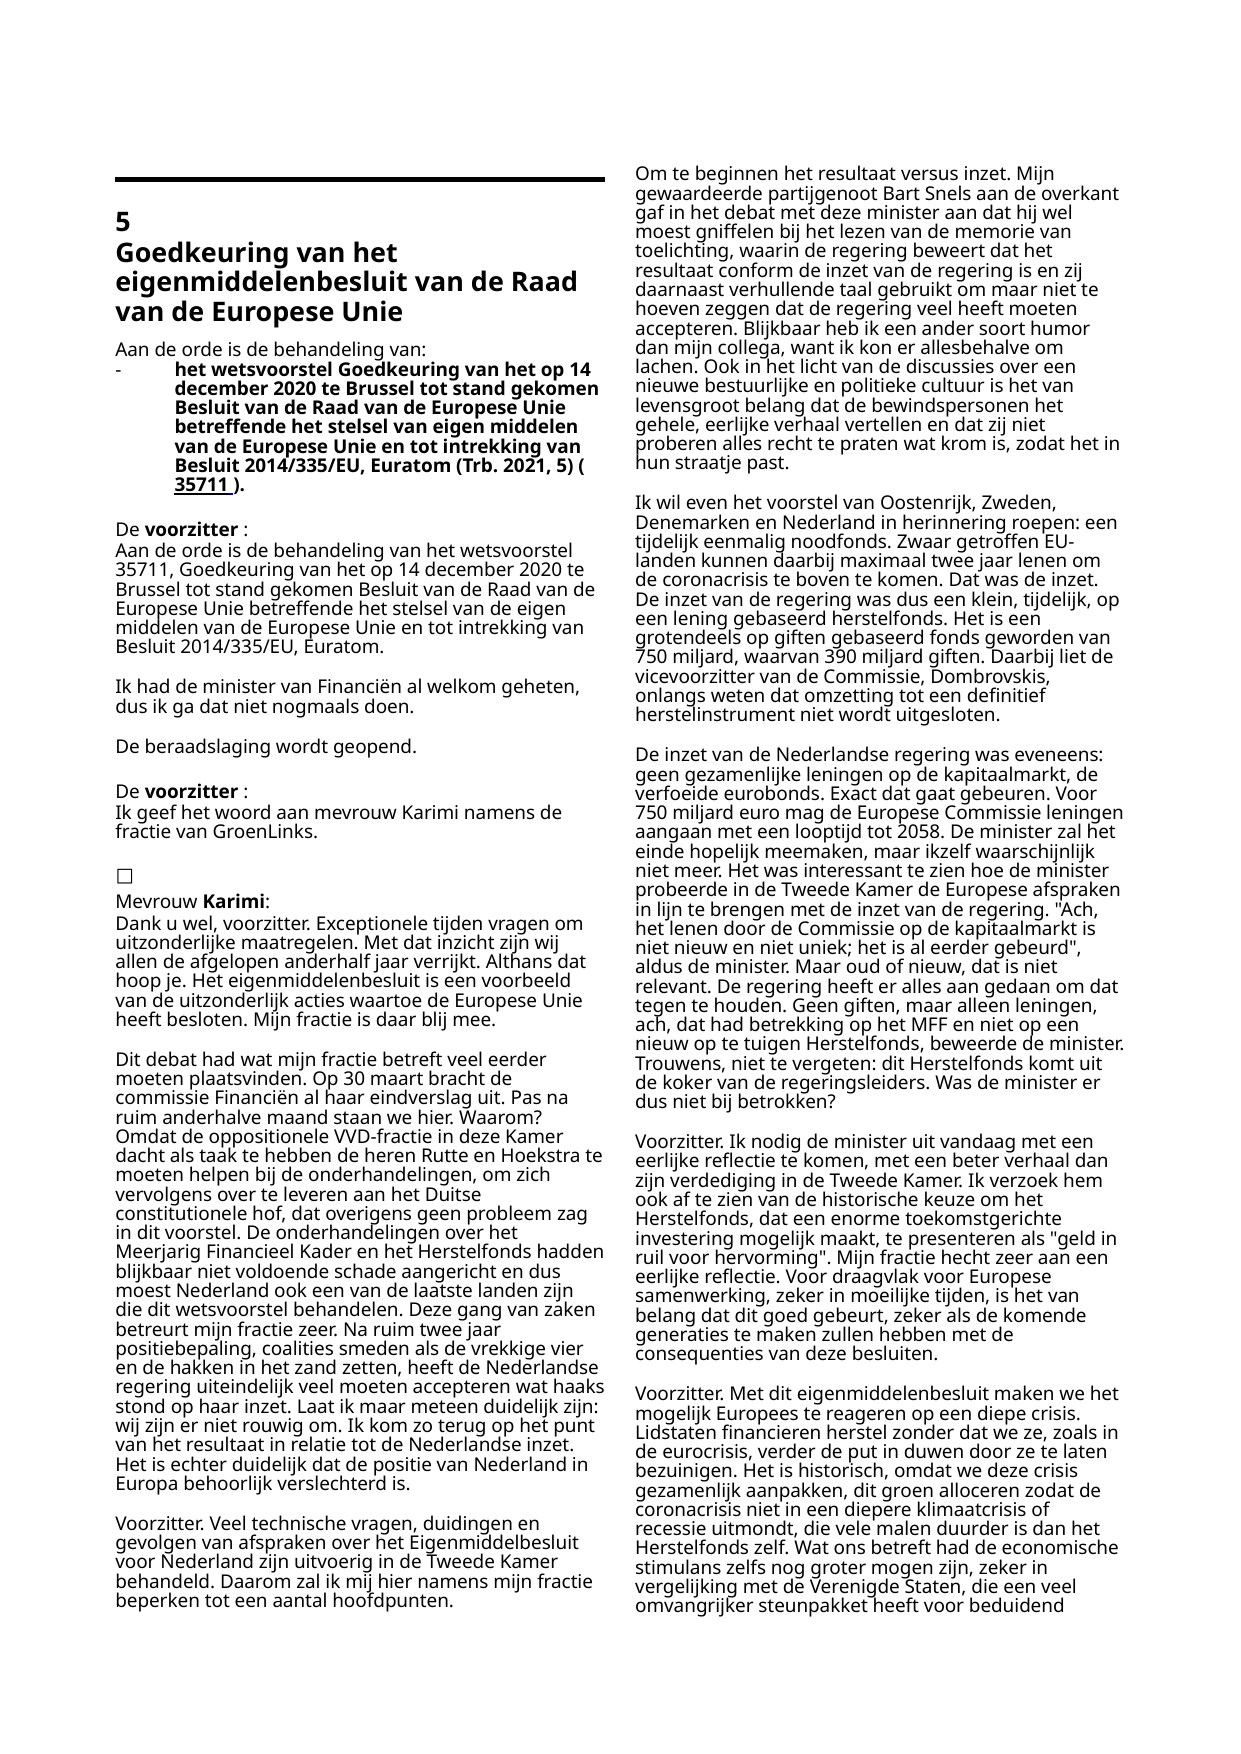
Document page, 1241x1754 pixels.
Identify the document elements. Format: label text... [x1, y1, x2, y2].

text Goedkeuring van het eigenmiddelenbesluit van de Raad van de Europese Unie [115, 239, 605, 341]
text ⬜ [115, 863, 605, 889]
text Voorzitter. Veel technische vragen, duidingen en gevolgen van afspraken over het Eigenmiddelbesluit voor Nederland zijn uitvoerig in de Tweede Kamer behandeld. Daarom zal ik mij hier namens mijn fractie beperken tot een aantal hoofdpunten. [115, 1515, 605, 1611]
text De voorzitter : [115, 778, 605, 804]
text De voorzitter : [115, 516, 605, 542]
text Voorzitter. Met dit eigenmiddelenbesluit maken we het mogelijk Europees te reageren op een diepe crisis. Lidstaten financieren herstel zonder dat we ze, zoals in de eurocrisis, verder de put in duwen door ze te laten bezuinigen. Het is historisch, omdat we deze crisis gezamenlijk aanpakken, dit groen alloceren zodat de coronacrisis niet in een diepere klimaatcrisis of recessie uitmondt, die vele malen duurder is dan het Herstelfonds zelf. Wat ons betreft had de economische stimulans zelfs nog groter mogen zijn, zeker in vergelijking met de Verenigde Staten, die een veel omvangrijker steunpakket heeft voor beduidend [635, 1385, 1125, 1616]
text Ik geef het woord aan mevrouw Karimi namens de fractie van GroenLinks. [115, 804, 605, 842]
text Ik wil even het voorstel van Oostenrijk, Zweden, Denemarken en Nederland in herinnering roepen: een tijdelijk eenmalig noodfonds. Zwaar getroffen EU-landen kunnen daarbij maximaal twee jaar lenen om de coronacrisis te boven te komen. Dat was de inzet. De inzet van de regering was dus een klein, tijdelijk, op een lening gebaseerd herstelfonds. Het is een grotendeels op giften gebaseerd fonds geworden van 750 miljard, waarvan 390 miljard giften. Daarbij liet de vicevoorzitter van de Commissie, Dombrovskis, onlangs weten dat omzetting tot een definitief herstelinstrument niet wordt uitgesloten. [635, 494, 1125, 726]
text Ik had de minister van Financiën al welkom geheten, dus ik ga dat niet nogmaals doen. [115, 678, 605, 717]
text Dank u wel, voorzitter. Exceptionele tijden vragen om uitzonderlijke maatregelen. Met dat inzicht zijn wij allen de afgelopen anderhalf jaar verrijkt. Althans dat hoop je. Het eigenmiddelenbesluit is een voorbeeld van de uitzonderlijk acties waartoe de Europese Unie heeft besloten. Mijn fractie is daar blij mee. [115, 914, 605, 1030]
list het wetsvoorstel Goedkeuring van het op 14 december 2020 te Brussel tot stand gekomen Besluit van de Raad van de Europese Unie betreffende het stelsel van eigen middelen van de Europese Unie en tot intrekking van Besluit 2014/335/EU, Euratom (Trb. 2021, 5) ( 35711 ). [115, 361, 605, 496]
text De beraadslaging wordt geopend. [115, 738, 605, 757]
text De inzet van de Nederlandse regering was eveneens: geen gezamenlijke leningen op de kapitaalmarkt, de verfoeide eurobonds. Exact dat gaat gebeuren. Voor 750 miljard euro mag de Europese Commissie leningen aangaan met een looptijd tot 2058. De minister zal het einde hopelijk meemaken, maar ikzelf waarschijnlijk niet meer. Het was interessant te zien hoe de minister probeerde in de Tweede Kamer de Europese afspraken in lijn te brengen met de inzet van de regering. "Ach, het lenen door de Commissie op de kapitaalmarkt is niet nieuw en niet uniek; het is al eerder gebeurd", aldus de minister. Maar oud of nieuw, dat is niet relevant. De regering heeft er alles aan gedaan om dat tegen te houden. Geen giften, maar alleen leningen, ach, dat had betrekking op het MFF en niet op een nieuw op te tuigen Herstelfonds, beweerde de minister. Trouwens, niet te vergeten: dit Herstelfonds komt uit de koker van de regeringsleiders. Was de minister er dus niet bij betrokken? [635, 746, 1125, 1112]
text Mevrouw Karimi: [115, 889, 605, 914]
text 5 [115, 203, 605, 239]
text Voorzitter. Ik nodig de minister uit vandaag met een eerlijke reflectie te komen, met een beter verhaal dan zijn verdediging in de Tweede Kamer. Ik verzoek hem ook af te zien van de historische keuze om het Herstelfonds, dat een enorme toekomstgerichte investering mogelijk maakt, te presenteren als "geld in ruil voor hervorming". Mijn fractie hecht zeer aan een eerlijke reflectie. Voor draagvlak voor Europese samenwerking, zeker in moeilijke tijden, is het van belang dat dit goed gebeurt, zeker als de komende generaties te maken zullen hebben met de consequenties van deze besluiten. [635, 1133, 1125, 1364]
text Dit debat had wat mijn fractie betreft veel eerder moeten plaatsvinden. Op 30 maart bracht de commissie Financiën al haar eindverslag uit. Pas na ruim anderhalve maand staan we hier. Waarom? Omdat de oppositionele VVD-fractie in deze Kamer dacht als taak te hebben de heren Rutte en Hoekstra te moeten helpen bij de onderhandelingen, om zich vervolgens over te leveren aan het Duitse constitutionele hof, dat overigens geen probleem zag in dit voorstel. De onderhandelingen over het Meerjarig Financieel Kader en het Herstelfonds hadden blijkbaar niet voldoende schade aangericht en dus moest Nederland ook een van de laatste landen zijn die dit wetsvoorstel behandelen. Deze gang van zaken betreurt mijn fractie zeer. Na ruim twee jaar positiebepaling, coalities smeden als de vrekkige vier en de hakken in het zand zetten, heeft de Nederlandse regering uiteindelijk veel moeten accepteren wat haaks stond op haar inzet. Laat ik maar meteen duidelijk zijn: wij zijn er niet rouwig om. Ik kom zo terug op het punt van het resultaat in relatie tot de Nederlandse inzet. Het is echter duidelijk dat de positie van Nederland in Europa behoorlijk verslechterd is. [115, 1051, 605, 1494]
text Om te beginnen het resultaat versus inzet. Mijn gewaardeerde partijgenoot Bart Snels aan de overkant gaf in het debat met deze minister aan dat hij wel moest gniffelen bij het lezen van de memorie van toelichting, waarin de regering beweert dat het resultaat conform de inzet van de regering is en zij daarnaast verhullende taal gebruikt om maar niet te hoeven zeggen dat de regering veel heeft moeten accepteren. Blijkbaar heb ik een ander soort humor dan mijn collega, want ik kon er allesbehalve om lachen. Ook in het licht van de discussies over een nieuwe bestuurlijke en politieke cultuur is het van levensgroot belang dat de bewindspersonen het gehele, eerlijke verhaal vertellen en dat zij niet proberen alles recht te praten wat krom is, zodat het in hun straatje past. [635, 165, 1125, 474]
text Aan de orde is de behandeling van: [115, 341, 605, 361]
text Aan de orde is de behandeling van het wetsvoorstel 35711, Goedkeuring van het op 14 december 2020 te Brussel tot stand gekomen Besluit van de Raad van de Europese Unie betreffende het stelsel van de eigen middelen van de Europese Unie en tot intrekking van Besluit 2014/335/EU, Euratom. [115, 542, 605, 658]
